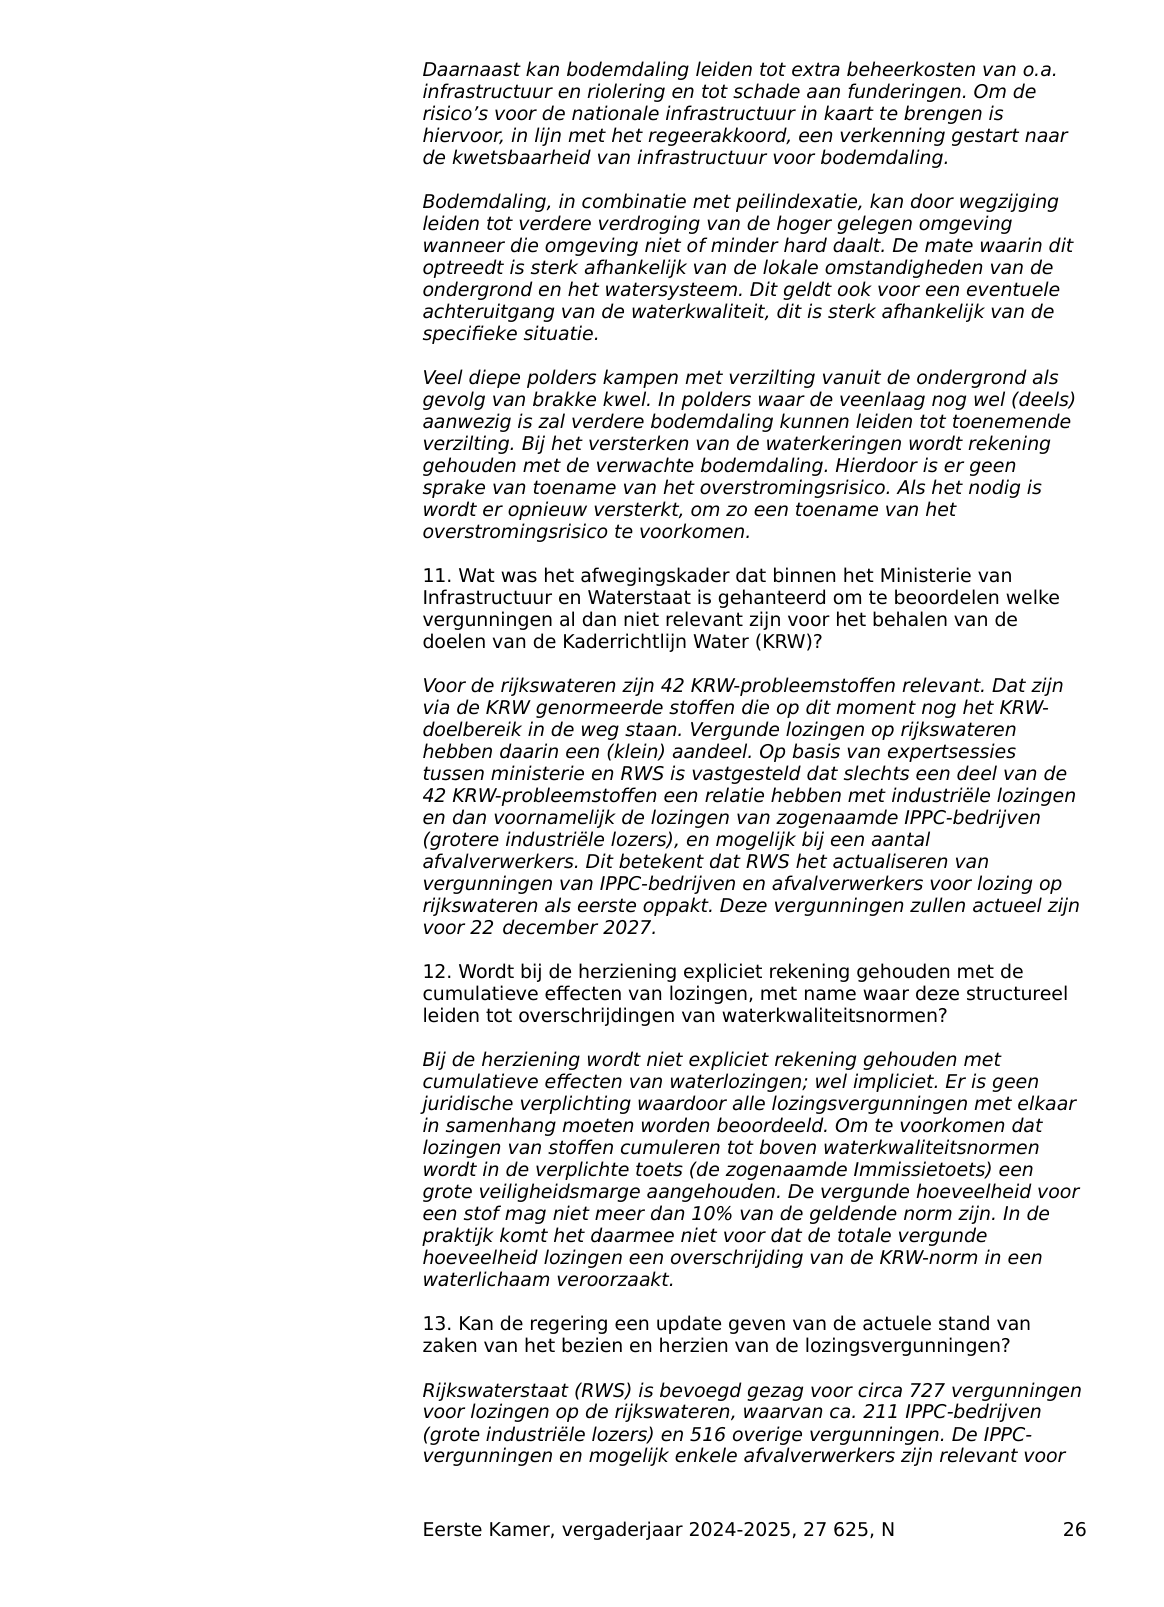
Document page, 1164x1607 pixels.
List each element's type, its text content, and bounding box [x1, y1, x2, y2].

text 11. Wat was het afwegingskader dat binnen het Ministerie van Infrastructuur en Waterstaat is gehanteerd om te beoordelen welke vergunningen al dan niet relevant zijn voor het behalen van de doelen van de Kaderrichtlijn Water (KRW)? [422, 565, 1087, 653]
text Bij de herziening wordt niet expliciet rekening gehouden met cumulatieve effecten van waterlozingen; wel impliciet. Er is geen juridische verplichting waardoor alle lozingsvergunningen met elkaar in samenhang moeten worden beoordeeld. Om te voorkomen dat lozingen van stoffen cumuleren tot boven waterkwaliteitsnormen wordt in de verplichte toets (de zogenaamde Immissietoets) een grote veiligheidsmarge aangehouden. De vergunde hoeveelheid voor een stof mag niet meer dan 10% van de geldende norm zijn. In de praktijk komt het daarmee niet voor dat de totale vergunde hoeveelheid lozingen een overschrijding van de KRW-norm in een waterlichaam veroorzaakt. [422, 1049, 1087, 1291]
text 12. Wordt bij de herziening expliciet rekening gehouden met de cumulatieve effecten van lozingen, met name waar deze structureel leiden tot overschrijdingen van waterkwaliteitsnormen? [422, 961, 1087, 1027]
text Veel diepe polders kampen met verzilting vanuit de ondergrond als gevolg van brakke kwel. In polders waar de veenlaag nog wel (deels) aanwezig is zal verdere bodemdaling kunnen leiden tot toenemende verzilting. Bij het versterken van de waterkeringen wordt rekening gehouden met de verwachte bodemdaling. Hierdoor is er geen sprake van toename van het overstromingsrisico. Als het nodig is wordt er opnieuw versterkt, om zo een toename van het overstromingsrisico te voorkomen. [422, 367, 1087, 543]
text Voor de rijkswateren zijn 42 KRW-probleemstoffen relevant. Dat zijn via de KRW genormeerde stoffen die op dit moment nog het KRW-doelbereik in de weg staan. Vergunde lozingen op rijkswateren hebben daarin een (klein) aandeel. Op basis van expertsessies tussen ministerie en RWS is vastgesteld dat slechts een deel van de 42 KRW-probleemstoffen een relatie hebben met industriële lozingen en dan voornamelijk de lozingen van zogenaamde IPPC-bedrijven (grotere industriële lozers), en mogelijk bij een aantal afvalverwerkers. Dit betekent dat RWS het actualiseren van vergunningen van IPPC-bedrijven en afvalverwerkers voor lozing op rijkswateren als eerste oppakt. Deze vergunningen zullen actueel zijn voor 22 december 2027. [422, 675, 1087, 939]
text Rijkswaterstaat (RWS) is bevoegd gezag voor circa 727 vergunningen voor lozingen op de rijkswateren, waarvan ca. 211 IPPC-bedrijven (grote industriële lozers) en 516 overige vergunningen. De IPPC-vergunningen en mogelijk enkele afvalverwerkers zijn relevant voor [422, 1379, 1087, 1467]
text Bodemdaling, in combinatie met peilindexatie, kan door wegzijging leiden tot verdere verdroging van de hoger gelegen omgeving wanneer die omgeving niet of minder hard daalt. De mate waarin dit optreedt is sterk afhankelijk van de lokale omstandigheden van de ondergrond en het watersysteem. Dit geldt ook voor een eventuele achteruitgang van de waterkwaliteit, dit is sterk afhankelijk van de specifieke situatie. [422, 191, 1087, 345]
text Daarnaast kan bodemdaling leiden tot extra beheerkosten van o.a. infrastructuur en riolering en tot schade aan funderingen. Om de risico’s voor de nationale infrastructuur in kaart te brengen is hiervoor, in lijn met het regeerakkoord, een verkenning gestart naar de kwetsbaarheid van infrastructuur voor bodemdaling. [422, 59, 1087, 169]
text 13. Kan de regering een update geven van de actuele stand van zaken van het bezien en herzien van de lozingsvergunningen? [422, 1313, 1087, 1357]
